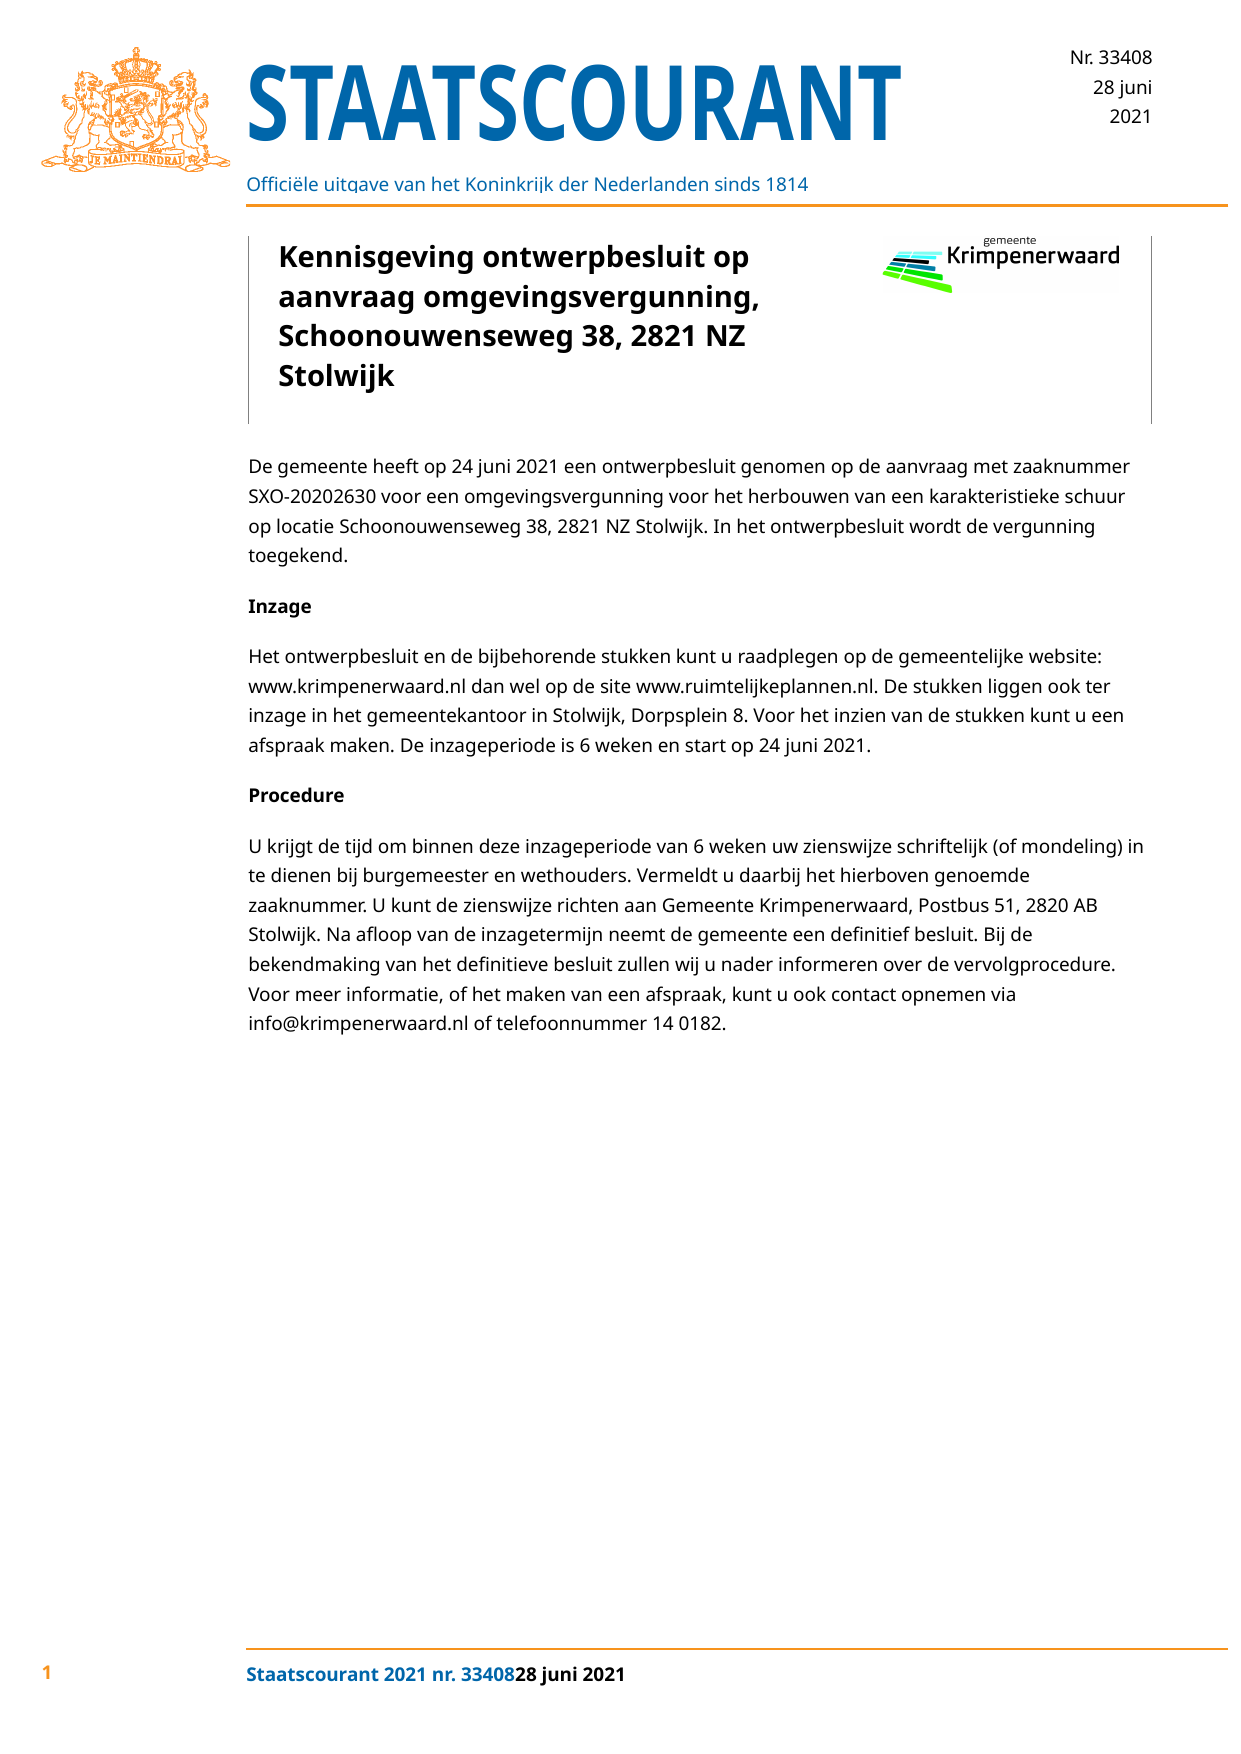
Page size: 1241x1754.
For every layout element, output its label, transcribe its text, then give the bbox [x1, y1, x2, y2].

table_header [850, 236, 1151, 424]
picture [882, 236, 1119, 293]
text De gemeente heeft op 24 juni 2021 een ontwerpbesluit genomen op de aanvraag met zaaknummer SXO-20202630 voor een omgevingsvergunning voor het herbouwen van een karakteristieke schuur op locatie Schoonouwenseweg 38, 2821 NZ Stolwijk. In het ontwerpbesluit wordt de vergunning toegekend. [248, 454, 1152, 568]
text Inzage [248, 593, 1152, 618]
text Het ontwerpbesluit en de bijbehorende stukken kunt u raadplegen op de gemeentelijke website: www.krimpenerwaard.nl dan wel op de site www.ruimtelijkeplannen.nl. De stukken liggen ook ter inzage in het gemeentekantoor in Stolwijk, Dorpsplein 8. Voor het inzien van de stukken kunt u een afspraak maken. De inzageperiode is 6 weken en start op 24 juni 2021. [248, 643, 1152, 758]
text U krijgt de tijd om binnen deze inzageperiode van 6 weken uw zienswijze schriftelijk (of mondeling) in te dienen bij burgemeester en wethouders. Vermeldt u daarbij het hierboven genoemde zaaknummer. U kunt de zienswijze richten aan Gemeente Krimpenerwaard, Postbus 51, 2820 AB Stolwijk. Na afloop van de inzagetermijn neemt de gemeente een definitief besluit. Bij de bekendmaking van het definitieve besluit zullen wij u nader informeren over de vervolgprocedure. Voor meer informatie, of het maken van een afspraak, kunt u ook contact opnemen via info@krimpenerwaard.nl of telefoonnummer 14 0182. [248, 833, 1152, 1036]
picture [41, 47, 231, 172]
table_header Kennisgeving ontwerpbesluit op aanvraag omgevingsvergunning, Schoonouwenseweg 38, 2821 NZ Stolwijk [249, 236, 850, 424]
text Procedure [248, 782, 1152, 808]
